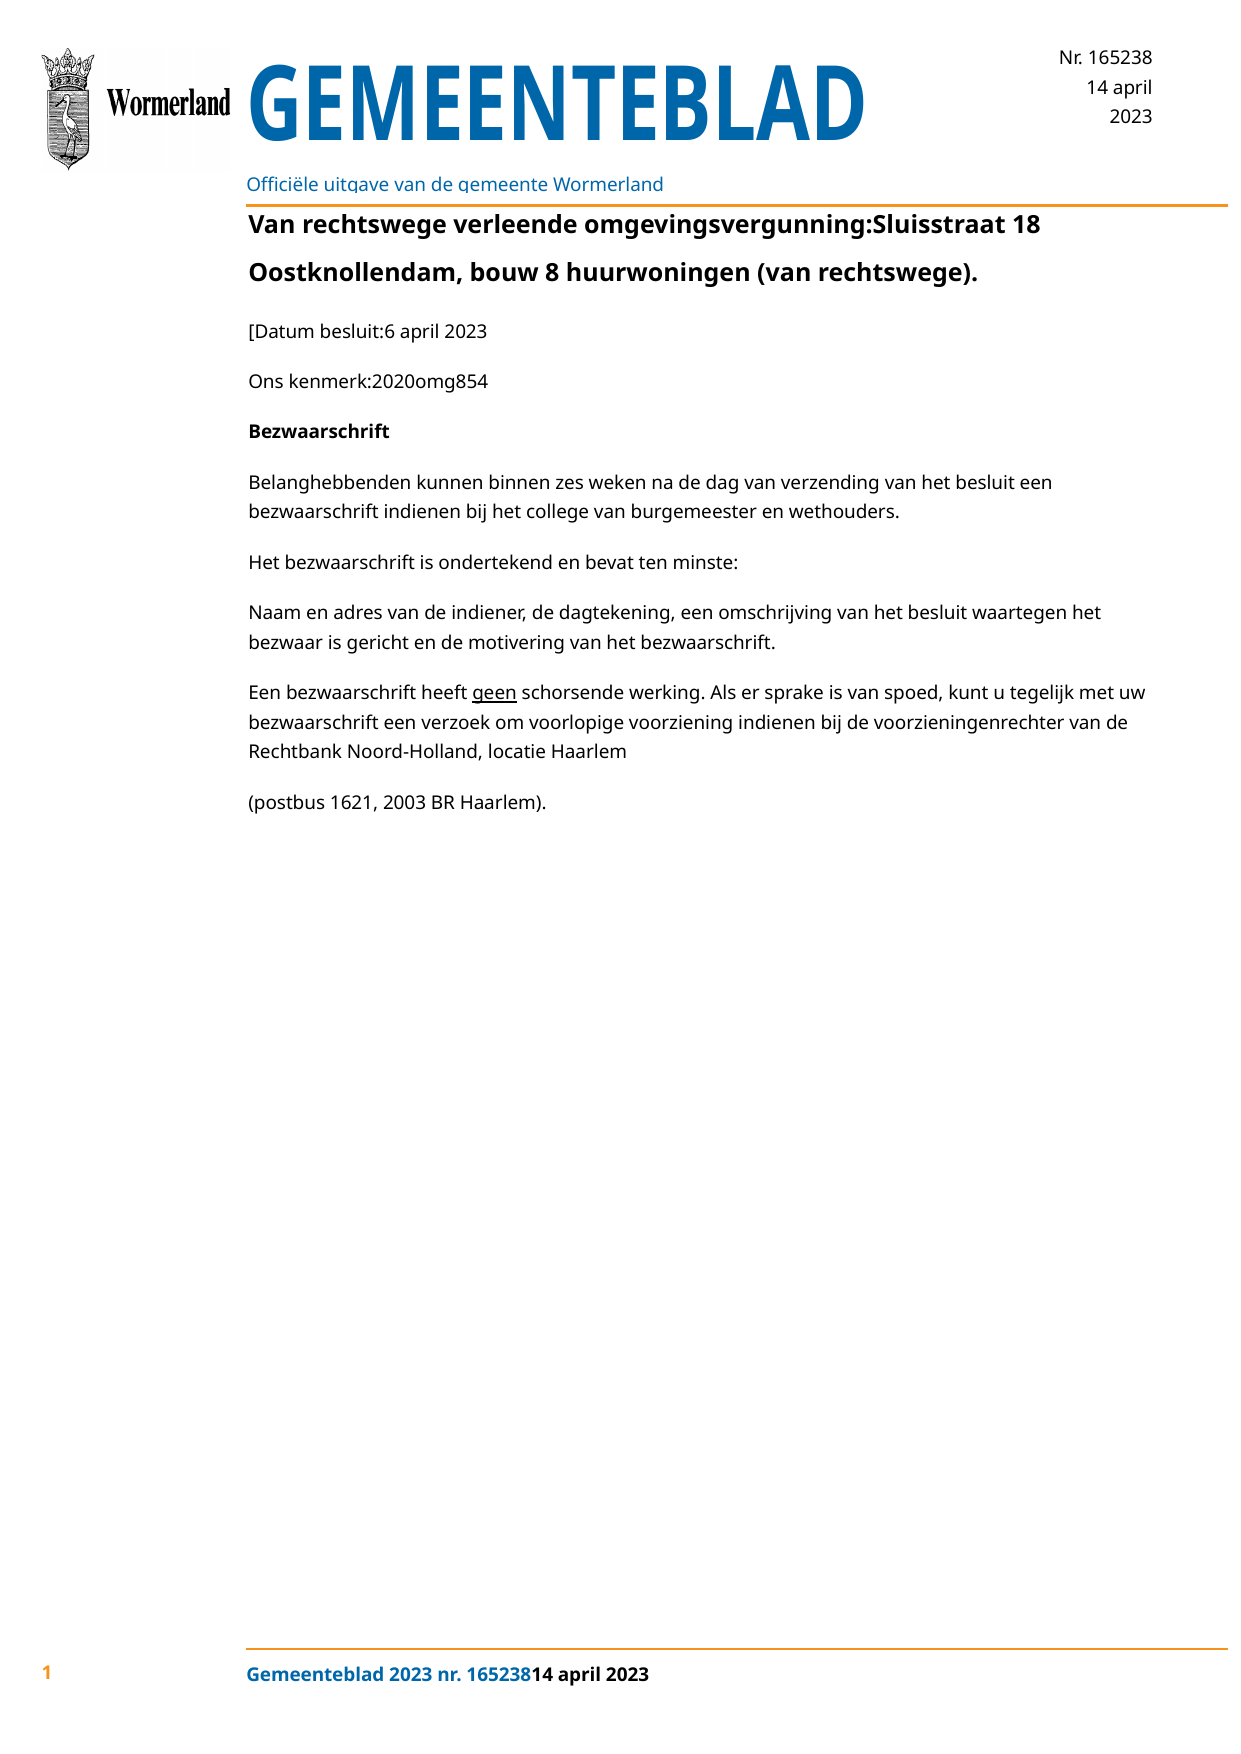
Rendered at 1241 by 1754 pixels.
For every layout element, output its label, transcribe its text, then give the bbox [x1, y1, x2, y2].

text [Datum besluit:6 april 2023 [248, 318, 1152, 344]
text (postbus 1621, 2003 BR Haarlem). [248, 789, 1152, 815]
text Een bezwaarschrift heeft geen schorsende werking. Als er sprake is van spoed, kunt u tegelijk met uw bezwaarschrift een verzoek om voorlopige voorziening indienen bij de voorzieningenrechter van de Rechtbank Noord-Holland, locatie Haarlem [248, 679, 1152, 764]
text Bezwaarschrift [248, 419, 1152, 444]
text Naam en adres van de indiener, de dagtekening, een omschrijving van het besluit waartegen het bezwaar is gericht en de motivering van het bezwaarschrift. [248, 599, 1152, 655]
picture [41, 47, 231, 172]
text Belanghebbenden kunnen binnen zes weken na de dag van verzending van het besluit een bezwaarschrift indienen bij het college van burgemeester en wethouders. [248, 469, 1152, 524]
text Ons kenmerk:2020omg854 [248, 368, 1152, 394]
text Het bezwaarschrift is ondertekend en bevat ten minste: [248, 549, 1152, 575]
text Van rechtswege verleende omgevingsvergunning:Sluisstraat 18 Oostknollendam, bouw 8 huurwoningen (van rechtswege). [248, 207, 1152, 288]
